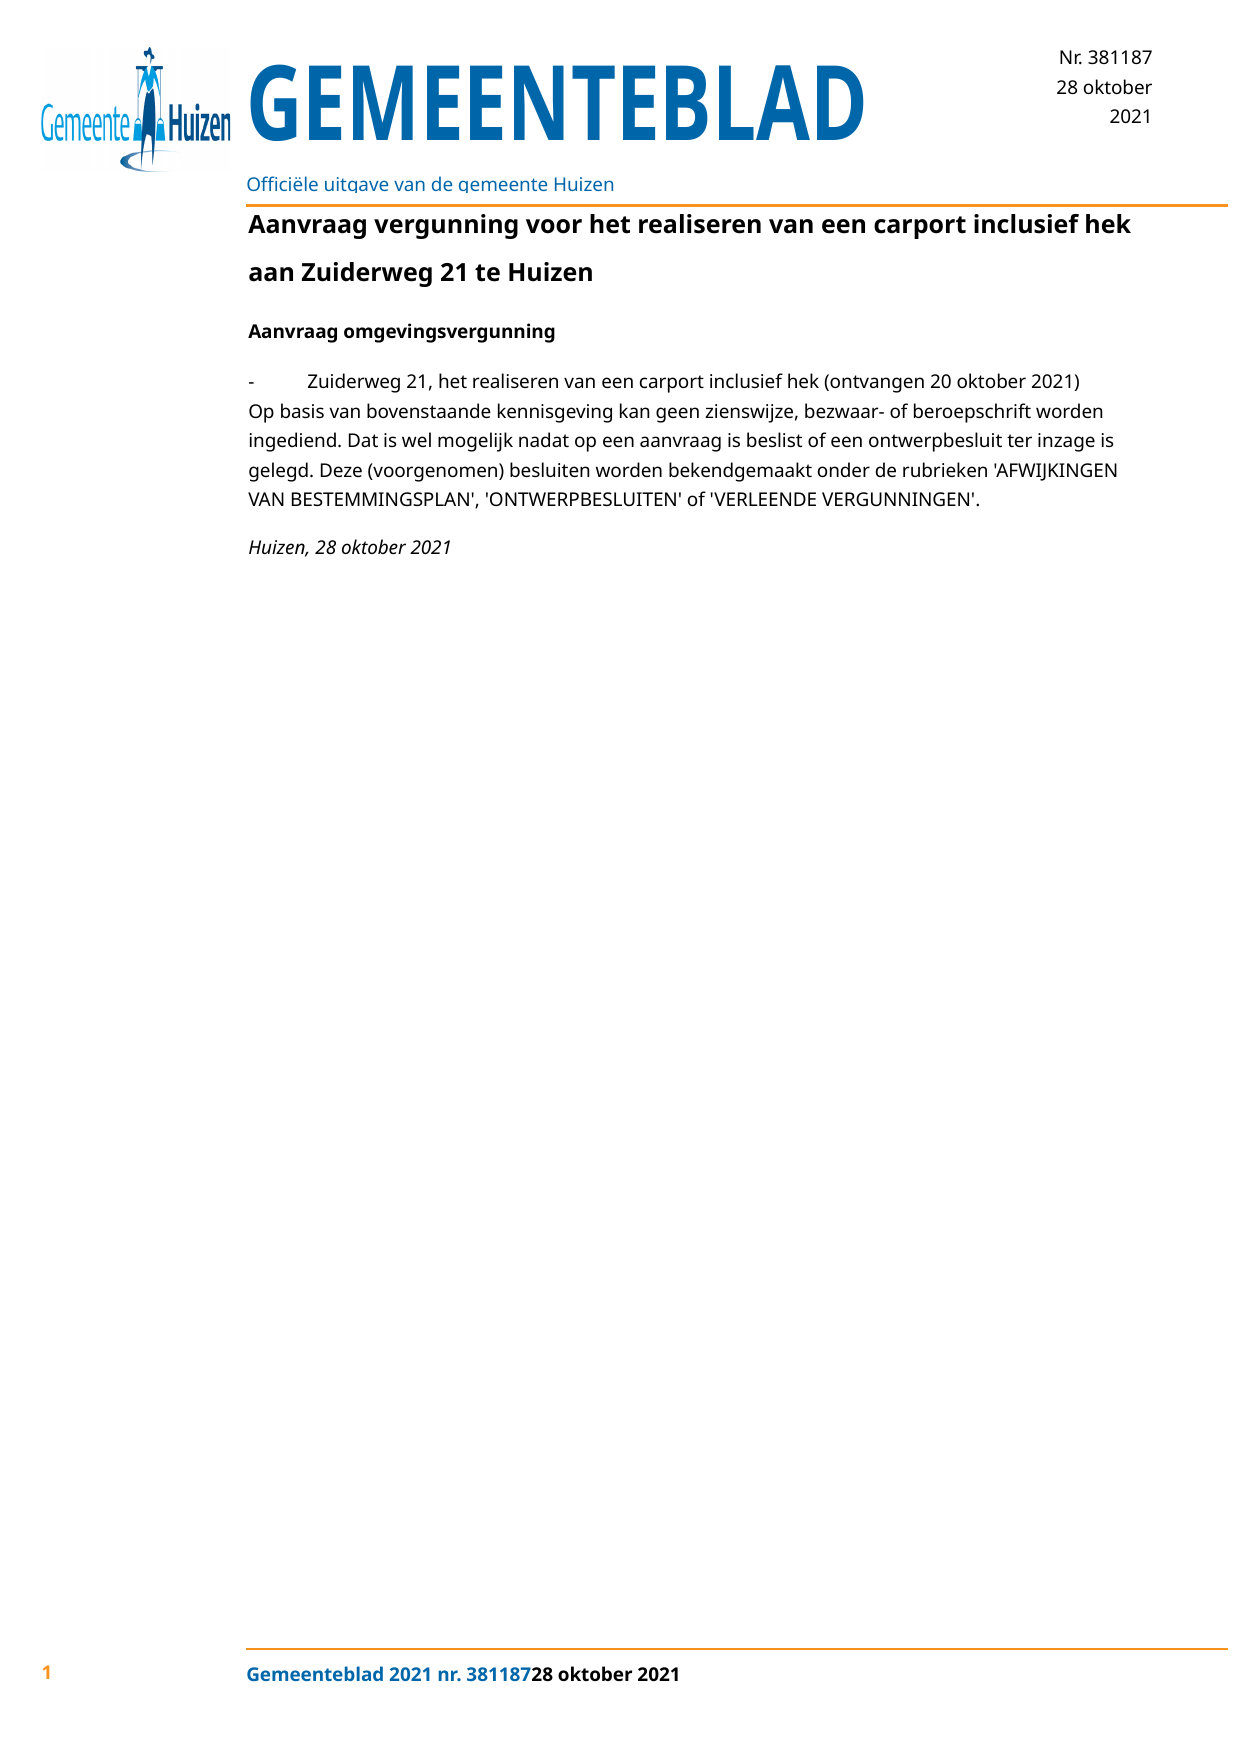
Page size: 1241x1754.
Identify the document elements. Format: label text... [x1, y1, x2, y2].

text Huizen, 28 oktober 2021 [248, 534, 1152, 560]
text Op basis van bovenstaande kennisgeving kan geen zienswijze, bezwaar- of beroepschrift worden ingediend. Dat is wel mogelijk nadat op een aanvraag is beslist of een ontwerpbesluit ter inzage is gelegd. Deze (voorgenomen) besluiten worden bekendgemaakt onder de rubrieken 'AFWIJKINGEN VAN BESTEMMINGSPLAN', 'ONTWERPBESLUITEN' of 'VERLEENDE VERGUNNINGEN'. [248, 398, 1152, 512]
text Aanvraag omgevingsvergunning [248, 318, 1152, 344]
picture [41, 47, 231, 172]
text Aanvraag vergunning voor het realiseren van een carport inclusief hek aan Zuiderweg 21 te Huizen [248, 207, 1152, 288]
list Zuiderweg 21, het realiseren van een carport inclusief hek (ontvangen 20 oktober 2021) [248, 368, 1152, 394]
